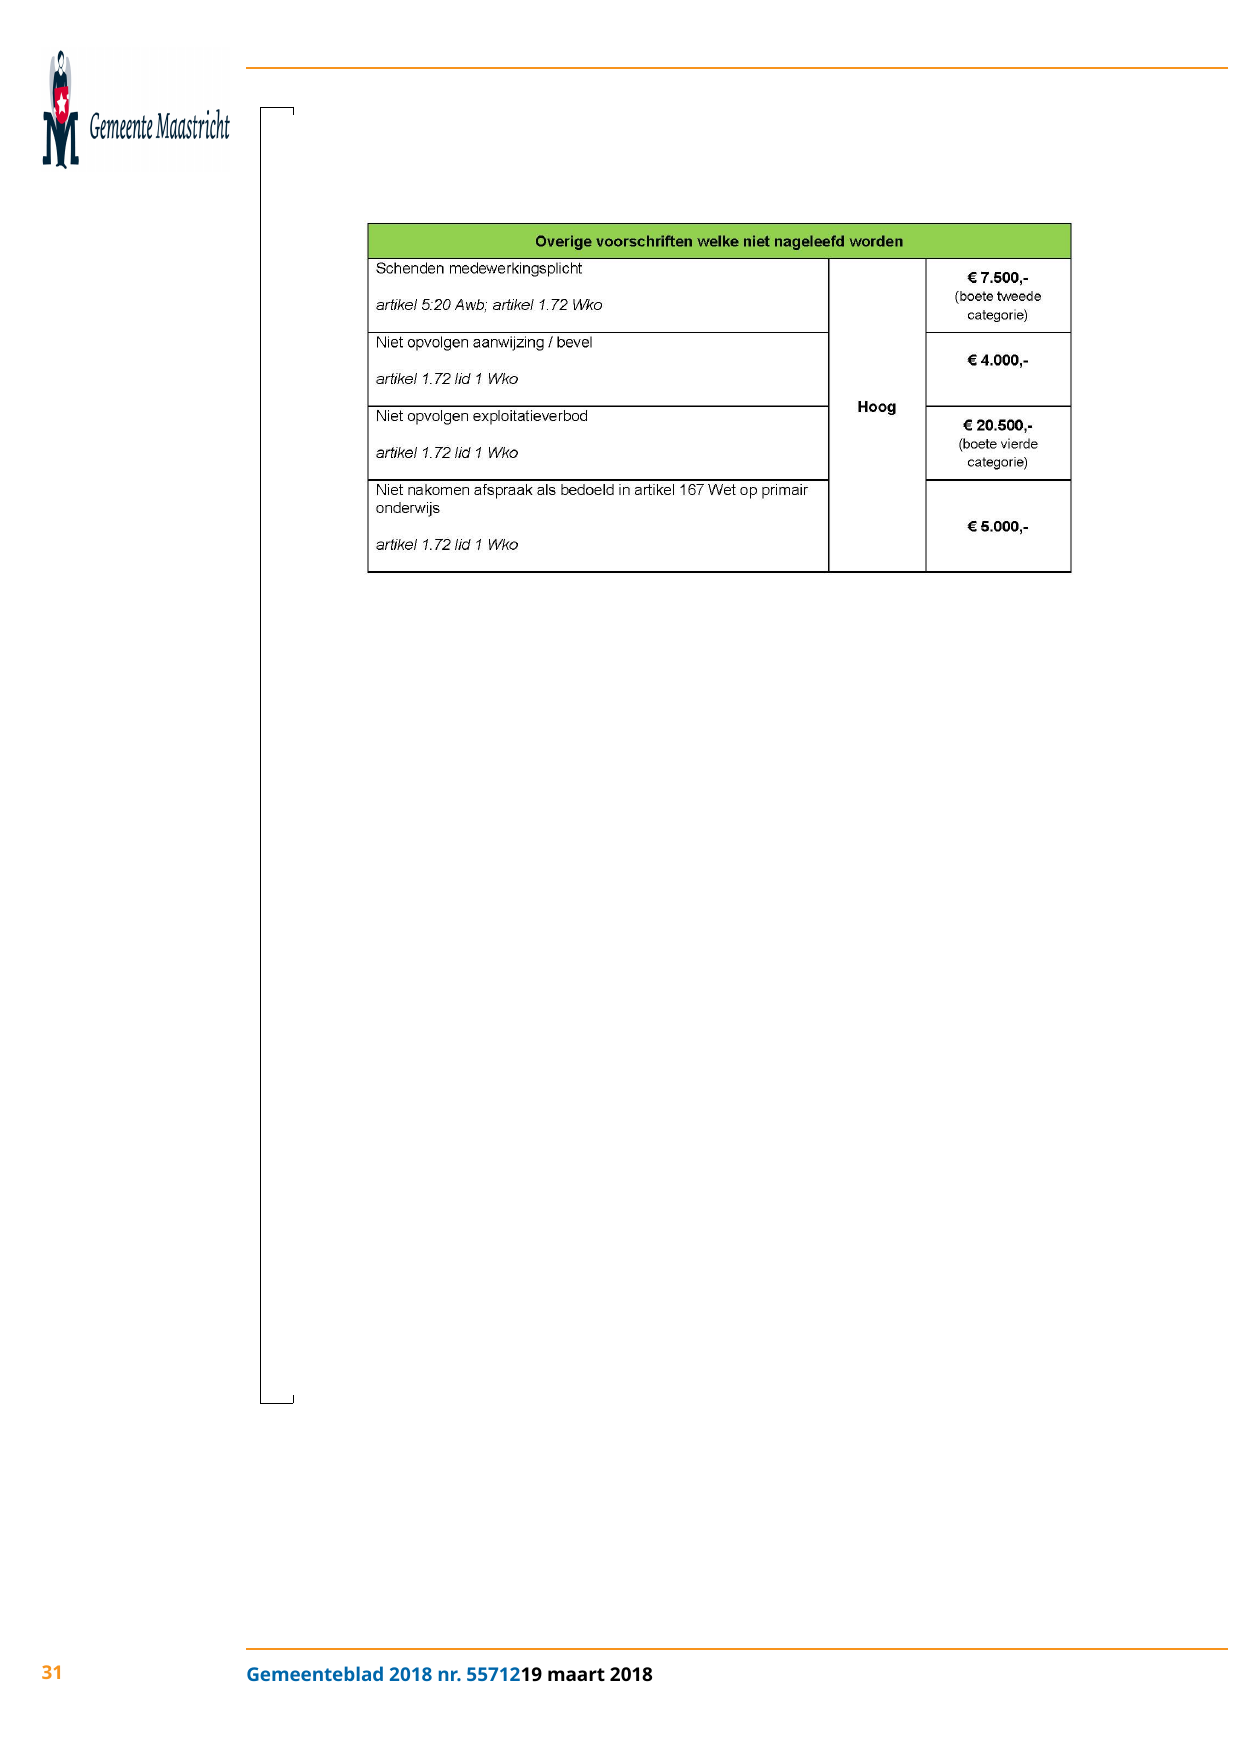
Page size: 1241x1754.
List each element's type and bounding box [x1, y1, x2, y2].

picture [268, 115, 1173, 1395]
picture [41, 47, 231, 172]
